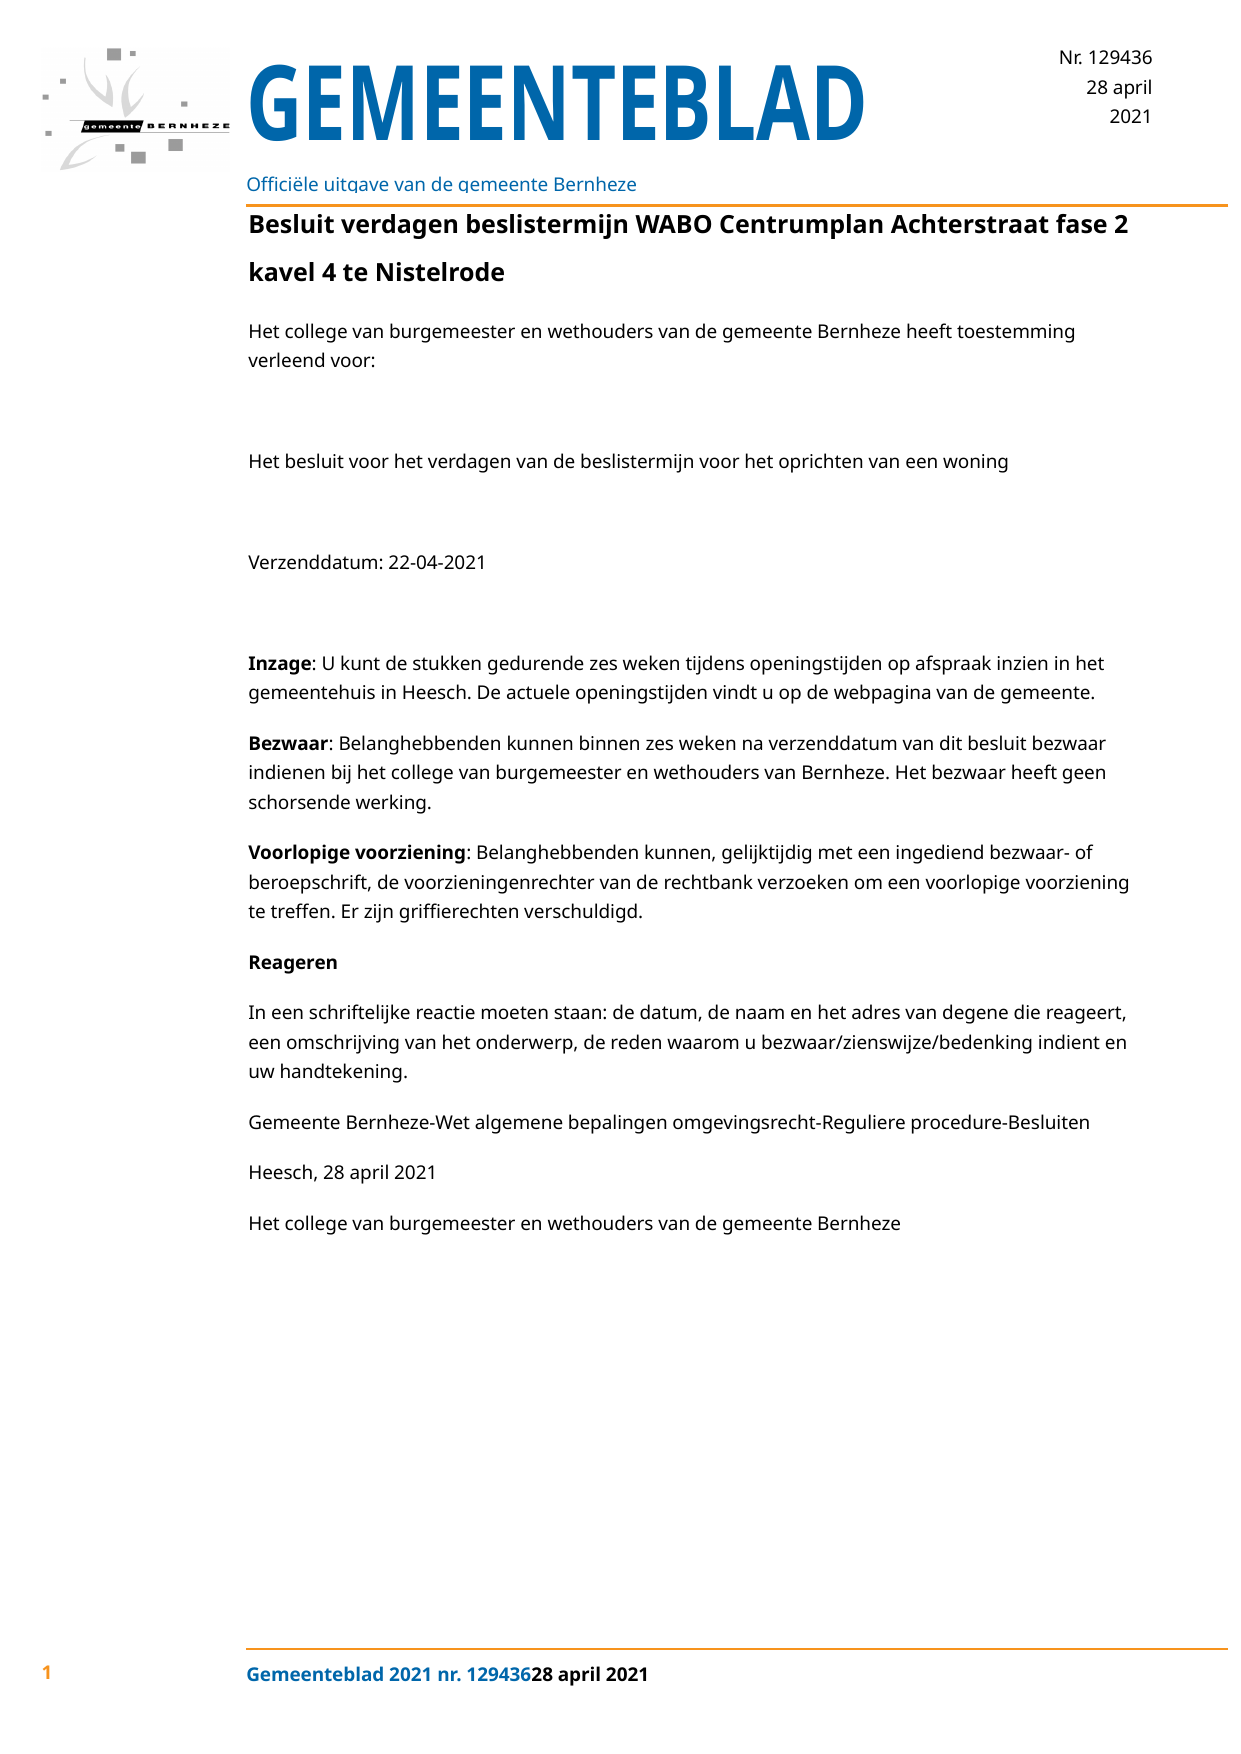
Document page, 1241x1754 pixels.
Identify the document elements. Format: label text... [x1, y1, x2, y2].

text Besluit verdagen beslistermijn WABO Centrumplan Achterstraat fase 2 kavel 4 te Nistelrode [248, 207, 1152, 288]
picture [41, 47, 231, 172]
text Reageren [248, 949, 1152, 975]
text Heesch, 28 april 2021 [248, 1159, 1152, 1185]
text Het besluit voor het verdagen van de beslistermijn voor het oprichten van een woning [248, 448, 1152, 474]
text Het college van burgemeester en wethouders van de gemeente Bernheze heeft toestemming verleend voor: [248, 318, 1152, 373]
text Verzenddatum: 22-04-2021 [248, 549, 1152, 575]
text Gemeente Bernheze-Wet algemene bepalingen omgevingsrecht-Reguliere procedure-Besluiten [248, 1109, 1152, 1135]
text Het college van burgemeester en wethouders van de gemeente Bernheze [248, 1210, 1152, 1236]
text Bezwaar: Belanghebbenden kunnen binnen zes weken na verzenddatum van dit besluit bezwaar indienen bij het college van burgemeester en wethouders van Bernheze. Het bezwaar heeft geen schorsende werking. [248, 730, 1152, 815]
text Inzage: U kunt de stukken gedurende zes weken tijdens openingstijden op afspraak inzien in het gemeentehuis in Heesch. De actuele openingstijden vindt u op de webpagina van de gemeente. [248, 650, 1152, 705]
text In een schriftelijke reactie moeten staan: de datum, de naam en het adres van degene die reageert, een omschrijving van het onderwerp, de reden waarom u bezwaar/zienswijze/bedenking indient en uw handtekening. [248, 999, 1152, 1084]
text Voorlopige voorziening: Belanghebbenden kunnen, gelijktijdig met een ingediend bezwaar- of beroepschrift, de voorzieningenrechter van de rechtbank verzoeken om een voorlopige voorziening te treffen. Er zijn griffierechten verschuldigd. [248, 839, 1152, 924]
